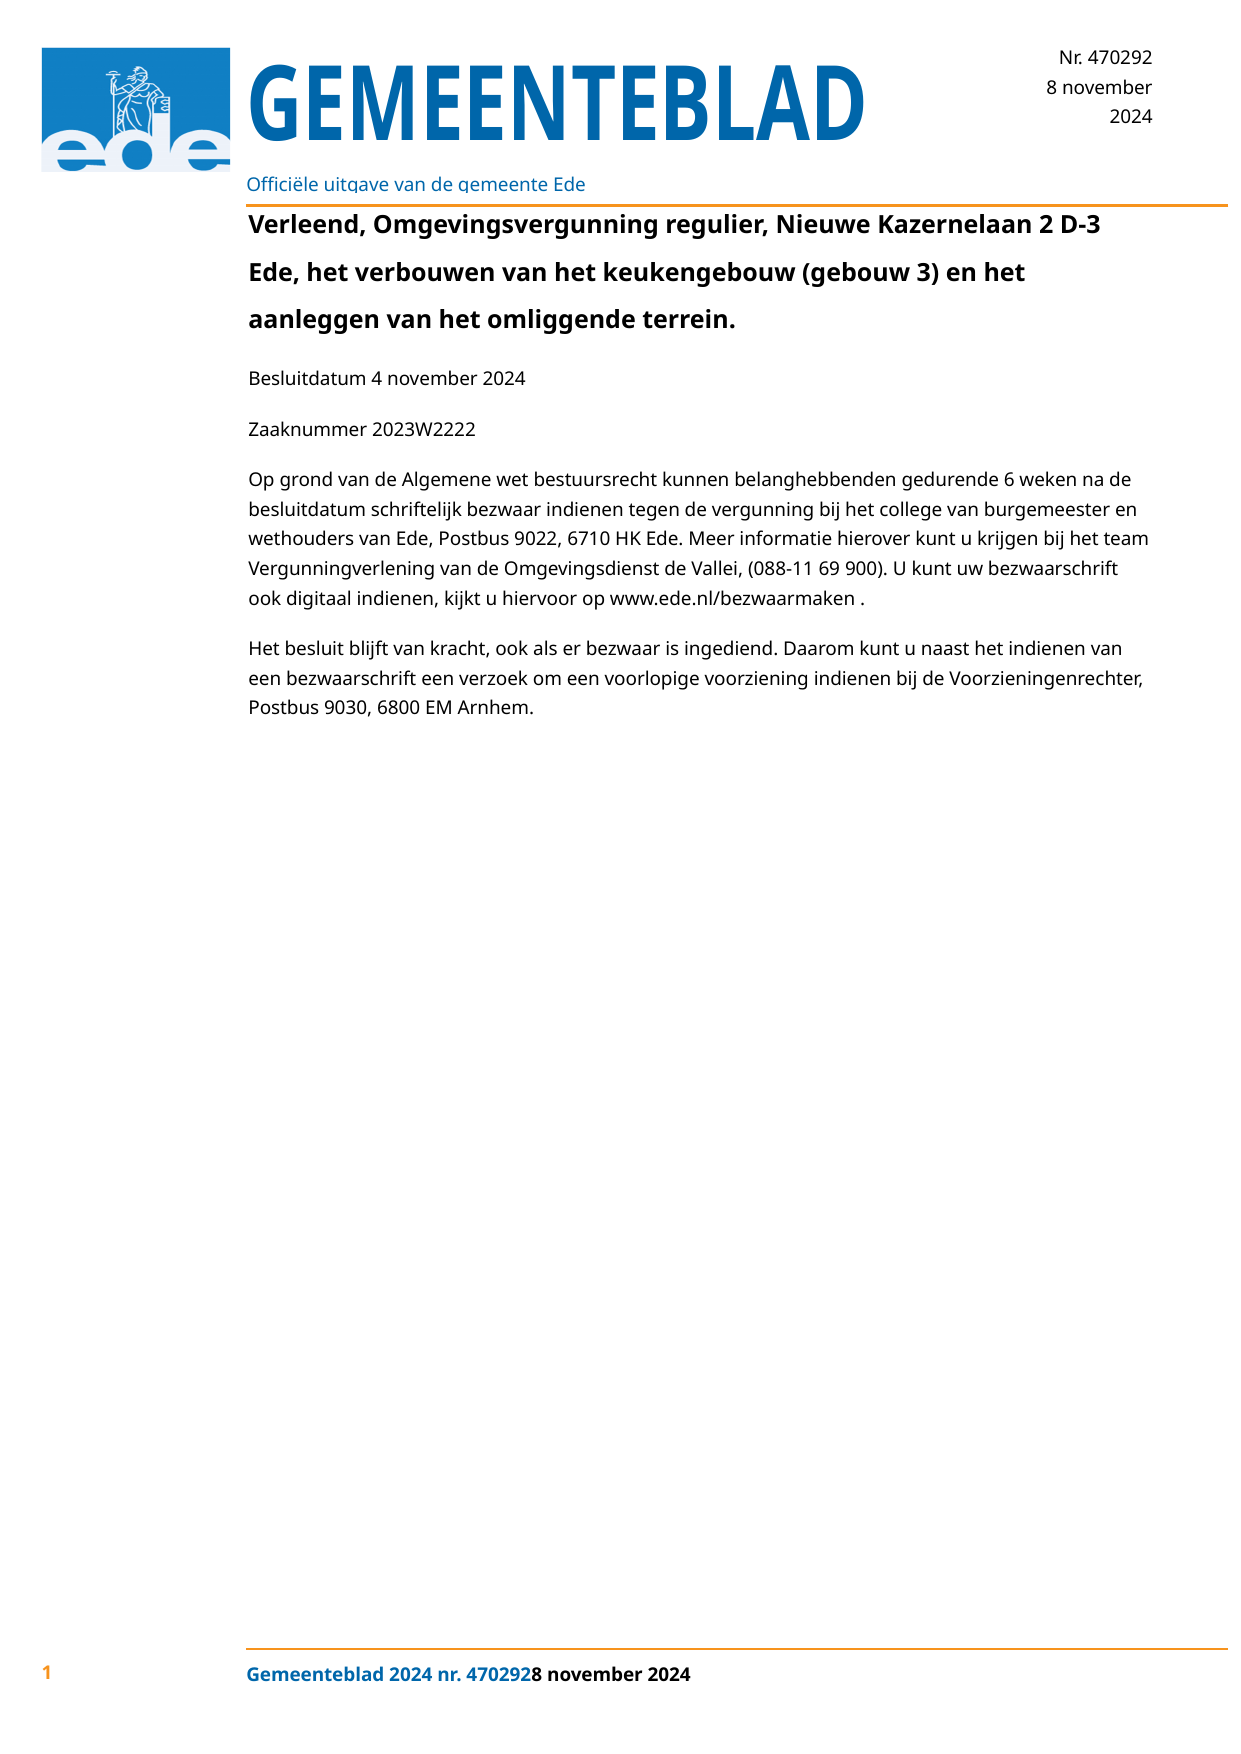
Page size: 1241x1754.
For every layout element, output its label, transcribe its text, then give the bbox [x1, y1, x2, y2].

text Op grond van de Algemene wet bestuursrecht kunnen belanghebbenden gedurende 6 weken na de besluitdatum schriftelijk bezwaar indienen tegen de vergunning bij het college van burgemeester en wethouders van Ede, Postbus 9022, 6710 HK Ede. Meer informatie hierover kunt u krijgen bij het team Vergunningverlening van de Omgevingsdienst de Vallei, (088-11 69 900). U kunt uw bezwaarschrift ook digitaal indienen, kijkt u hiervoor op www.ede.nl/bezwaarmaken . [248, 466, 1152, 610]
picture [41, 47, 231, 172]
text Het besluit blijft van kracht, ook als er bezwaar is ingediend. Daarom kunt u naast het indienen van een bezwaarschrift een verzoek om een voorlopige voorziening indienen bij de Voorzieningenrechter, Postbus 9030, 6800 EM Arnhem. [248, 635, 1152, 720]
text Besluitdatum 4 november 2024 [248, 366, 1152, 391]
text Zaaknummer 2023W2222 [248, 416, 1152, 442]
text Verleend, Omgevingsvergunning regulier, Nieuwe Kazernelaan 2 D-3 Ede, het verbouwen van het keukengebouw (gebouw 3) en het aanleggen van het omliggende terrein. [248, 207, 1152, 336]
